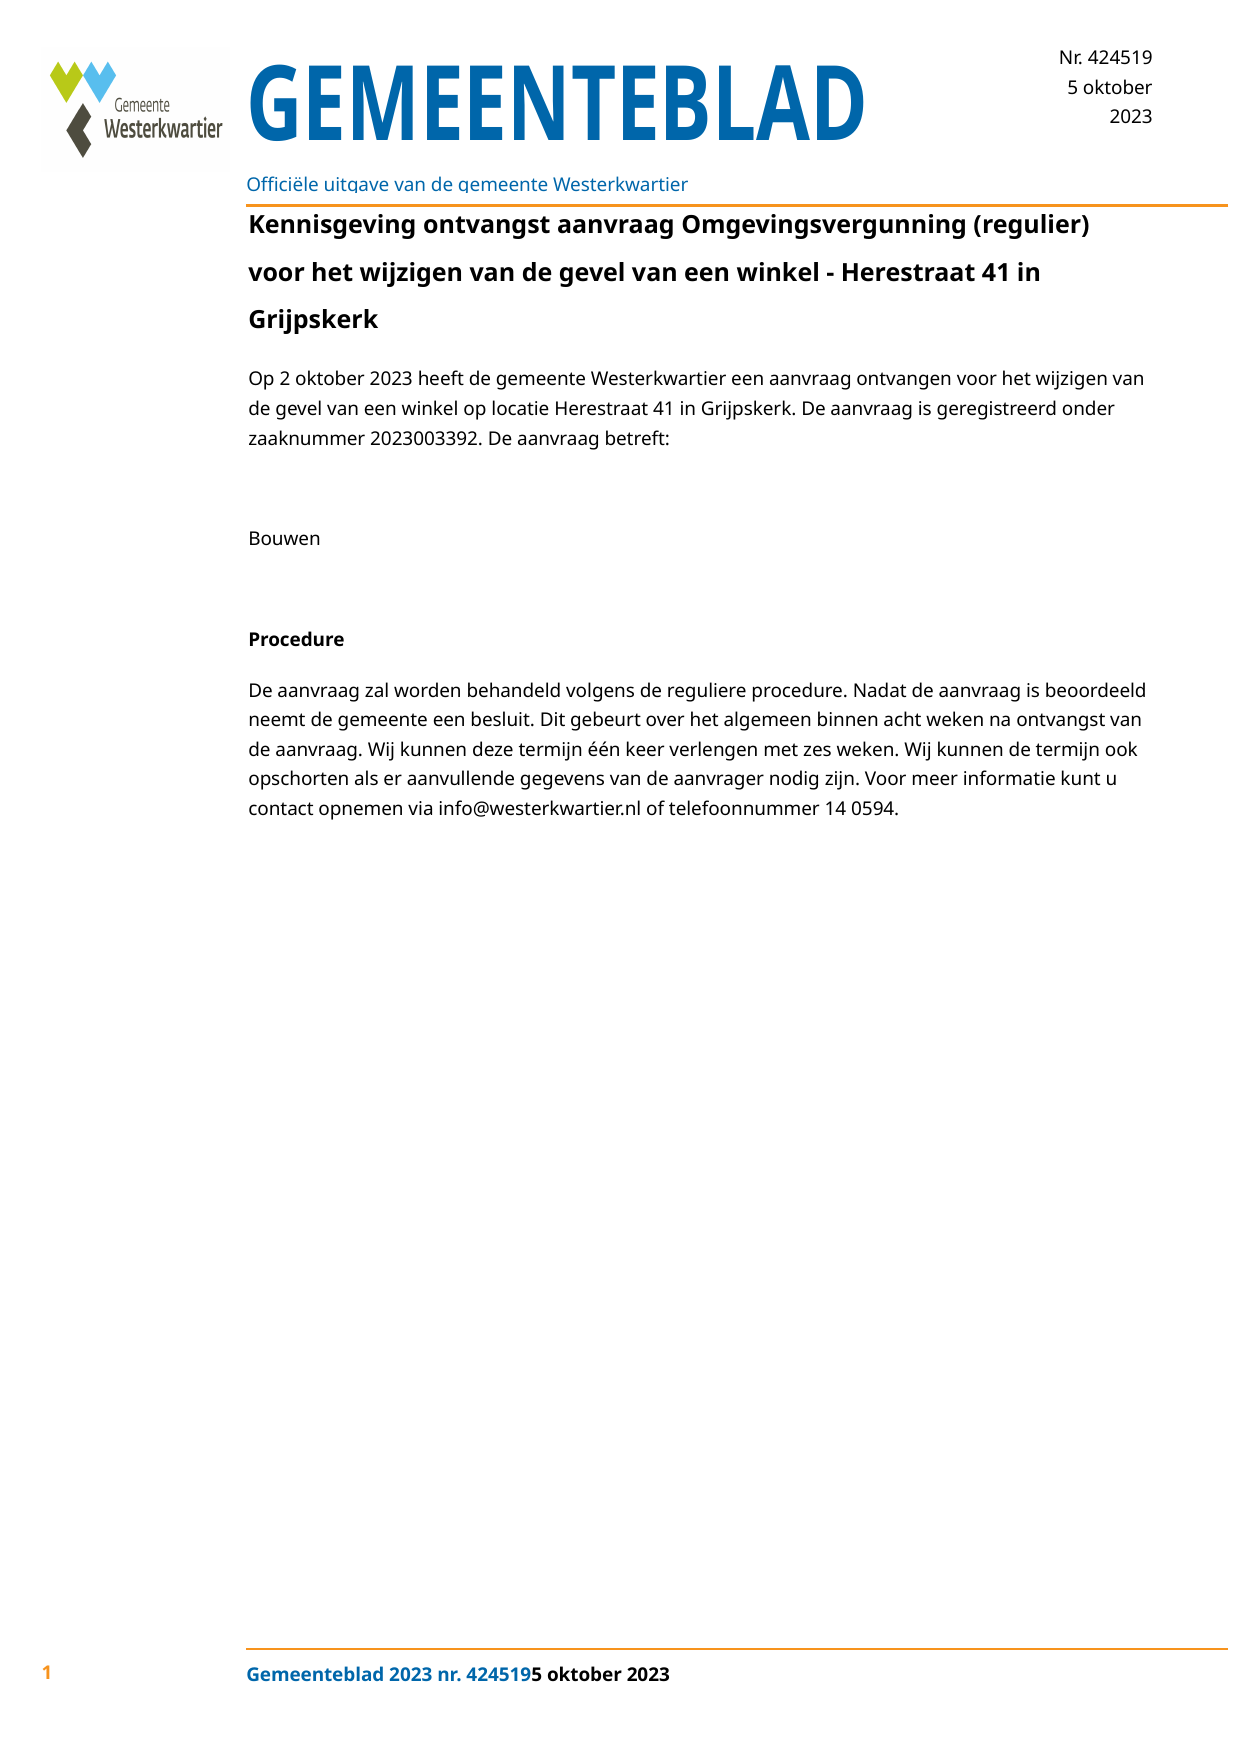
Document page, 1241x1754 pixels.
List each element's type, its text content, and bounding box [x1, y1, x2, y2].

text Bouwen [248, 526, 1152, 551]
picture [41, 47, 231, 172]
text Kennisgeving ontvangst aanvraag Omgevingsvergunning (regulier) voor het wijzigen van de gevel van een winkel - Herestraat 41 in Grijpskerk [248, 207, 1152, 336]
text Op 2 oktober 2023 heeft de gemeente Westerkwartier een aanvraag ontvangen voor het wijzigen van de gevel van een winkel op locatie Herestraat 41 in Grijpskerk. De aanvraag is geregistreerd onder zaaknummer 2023003392. De aanvraag betreft: [248, 366, 1152, 450]
text Procedure [248, 626, 1152, 652]
text De aanvraag zal worden behandeld volgens de reguliere procedure. Nadat de aanvraag is beoordeeld neemt de gemeente een besluit. Dit gebeurt over het algemeen binnen acht weken na ontvangst van de aanvraag. Wij kunnen deze termijn één keer verlengen met zes weken. Wij kunnen de termijn ook opschorten als er aanvullende gegevens van de aanvrager nodig zijn. Voor meer informatie kunt u contact opnemen via info@westerkwartier.nl of telefoonnummer 14 0594. [248, 677, 1152, 821]
